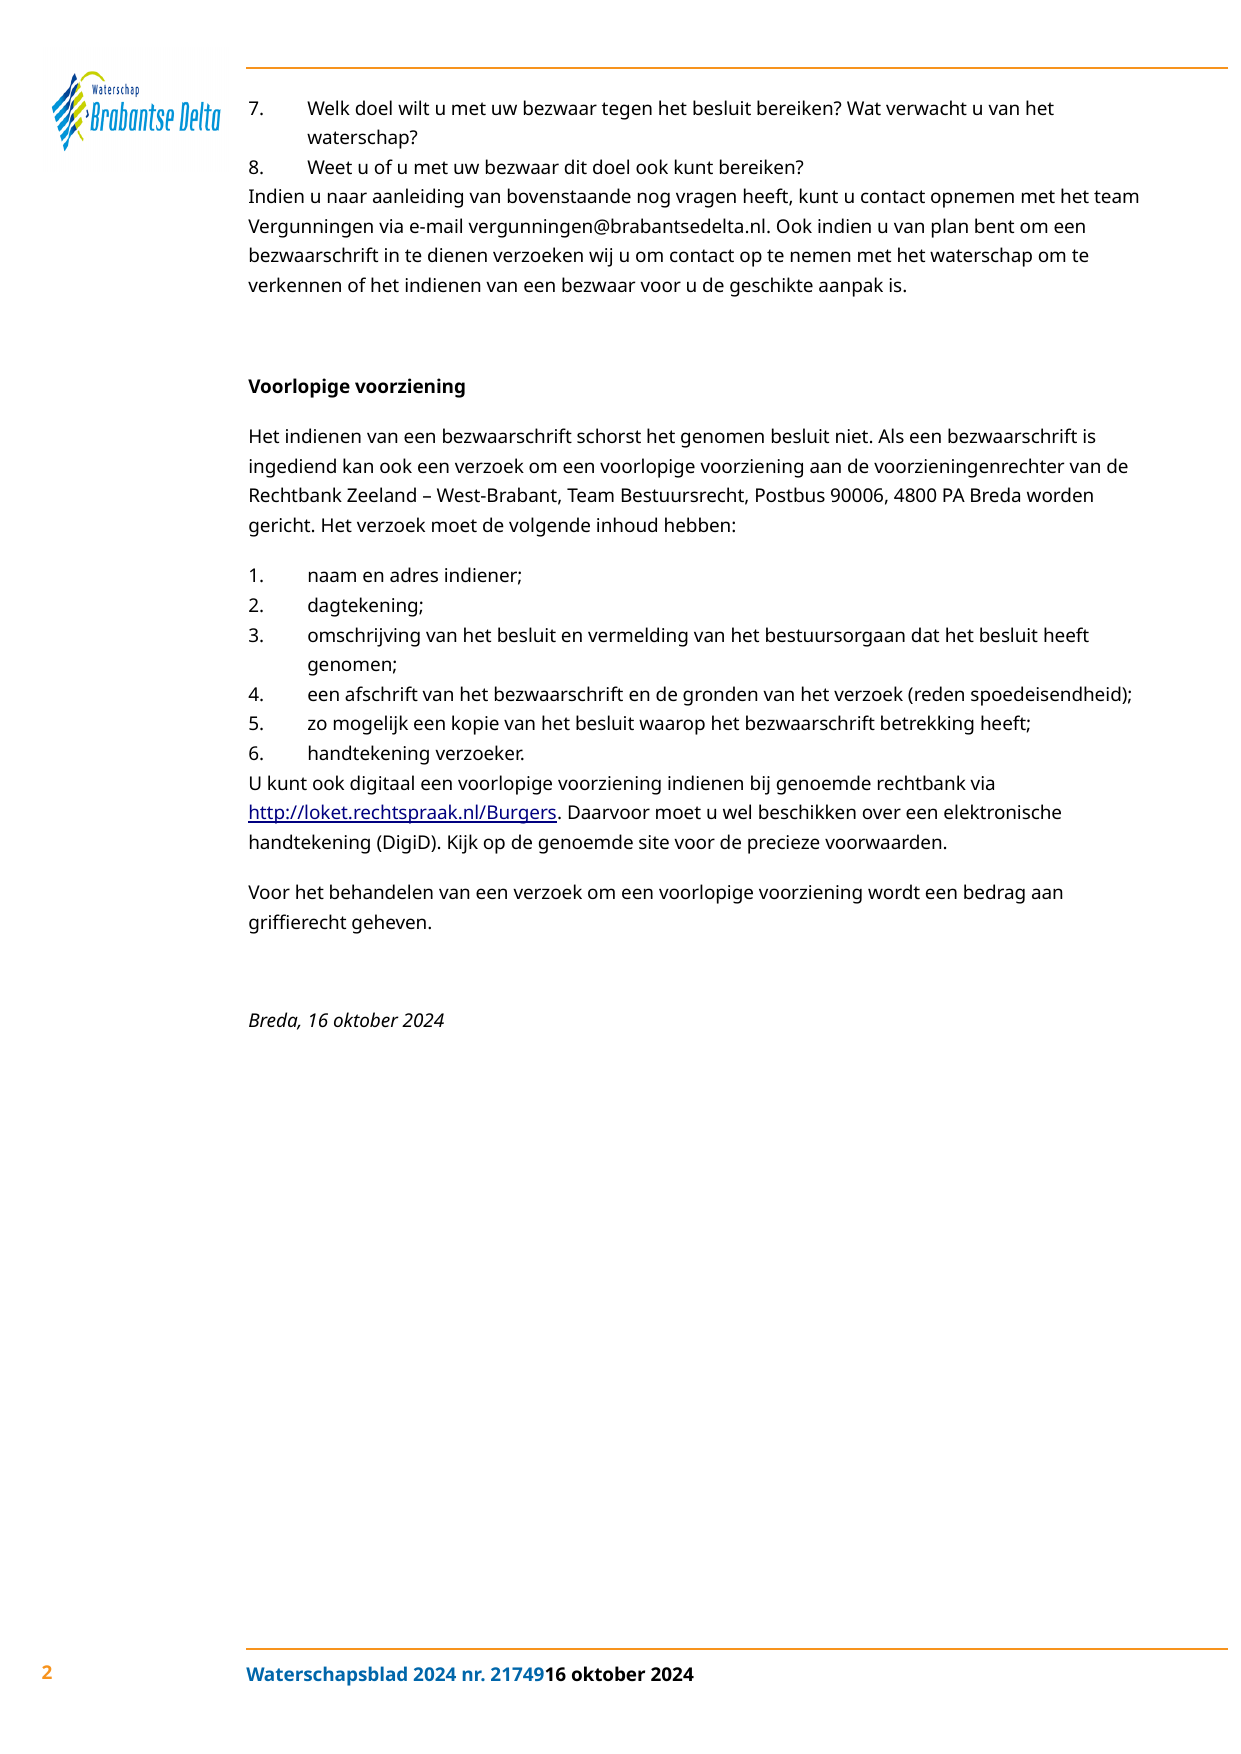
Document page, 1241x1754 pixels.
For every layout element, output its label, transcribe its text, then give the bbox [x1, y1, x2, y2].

list handtekening verzoeker. [248, 740, 1152, 766]
list Weet u of u met uw bezwaar dit doel ook kunt bereiken? [248, 154, 1152, 180]
text Voor het behandelen van een verzoek om een voorlopige voorziening wordt een bedrag aan griffierecht geheven. [248, 879, 1152, 935]
text Voorlopige voorziening [248, 373, 1152, 399]
list een afschrift van het bezwaarschrift en de gronden van het verzoek (reden spoedeisendheid); [248, 681, 1152, 707]
text U kunt ook digitaal een voorlopige voorziening indienen bij genoemde rechtbank via http://loket.rechtspraak.nl/Burgers. Daarvoor moet u wel beschikken over een elektronische handtekening (DigiD). Kijk op de genoemde site voor de precieze voorwaarden. [248, 770, 1152, 855]
list dagtekening; [248, 592, 1152, 618]
picture [41, 47, 231, 172]
list zo mogelijk een kopie van het besluit waarop het bezwaarschrift betrekking heeft; [248, 711, 1152, 736]
text Indien u naar aanleiding van bovenstaande nog vragen heeft, kunt u contact opnemen met het team Vergunningen via e-mail vergunningen@brabantsedelta.nl. Ook indien u van plan bent om een bezwaarschrift in te dienen verzoeken wij u om contact op te nemen met het waterschap om te verkennen of het indienen van een bezwaar voor u de geschikte aanpak is. [248, 183, 1152, 298]
list omschrijving van het besluit en vermelding van het bestuursorgaan dat het besluit heeft genomen; [248, 622, 1152, 677]
list naam en adres indiener; [248, 563, 1152, 588]
text Het indienen van een bezwaarschrift schorst het genomen besluit niet. Als een bezwaarschrift is ingediend kan ook een verzoek om een voorlopige voorziening aan de voorzieningenrechter van de Rechtbank Zeeland – West-Brabant, Team Bestuursrecht, Postbus 90006, 4800 PA Breda worden gericht. Het verzoek moet de volgende inhoud hebben: [248, 423, 1152, 538]
text Breda, 16 oktober 2024 [248, 1007, 1152, 1033]
list Welk doel wilt u met uw bezwaar tegen het besluit bereiken? Wat verwacht u van het waterschap? [248, 95, 1152, 150]
